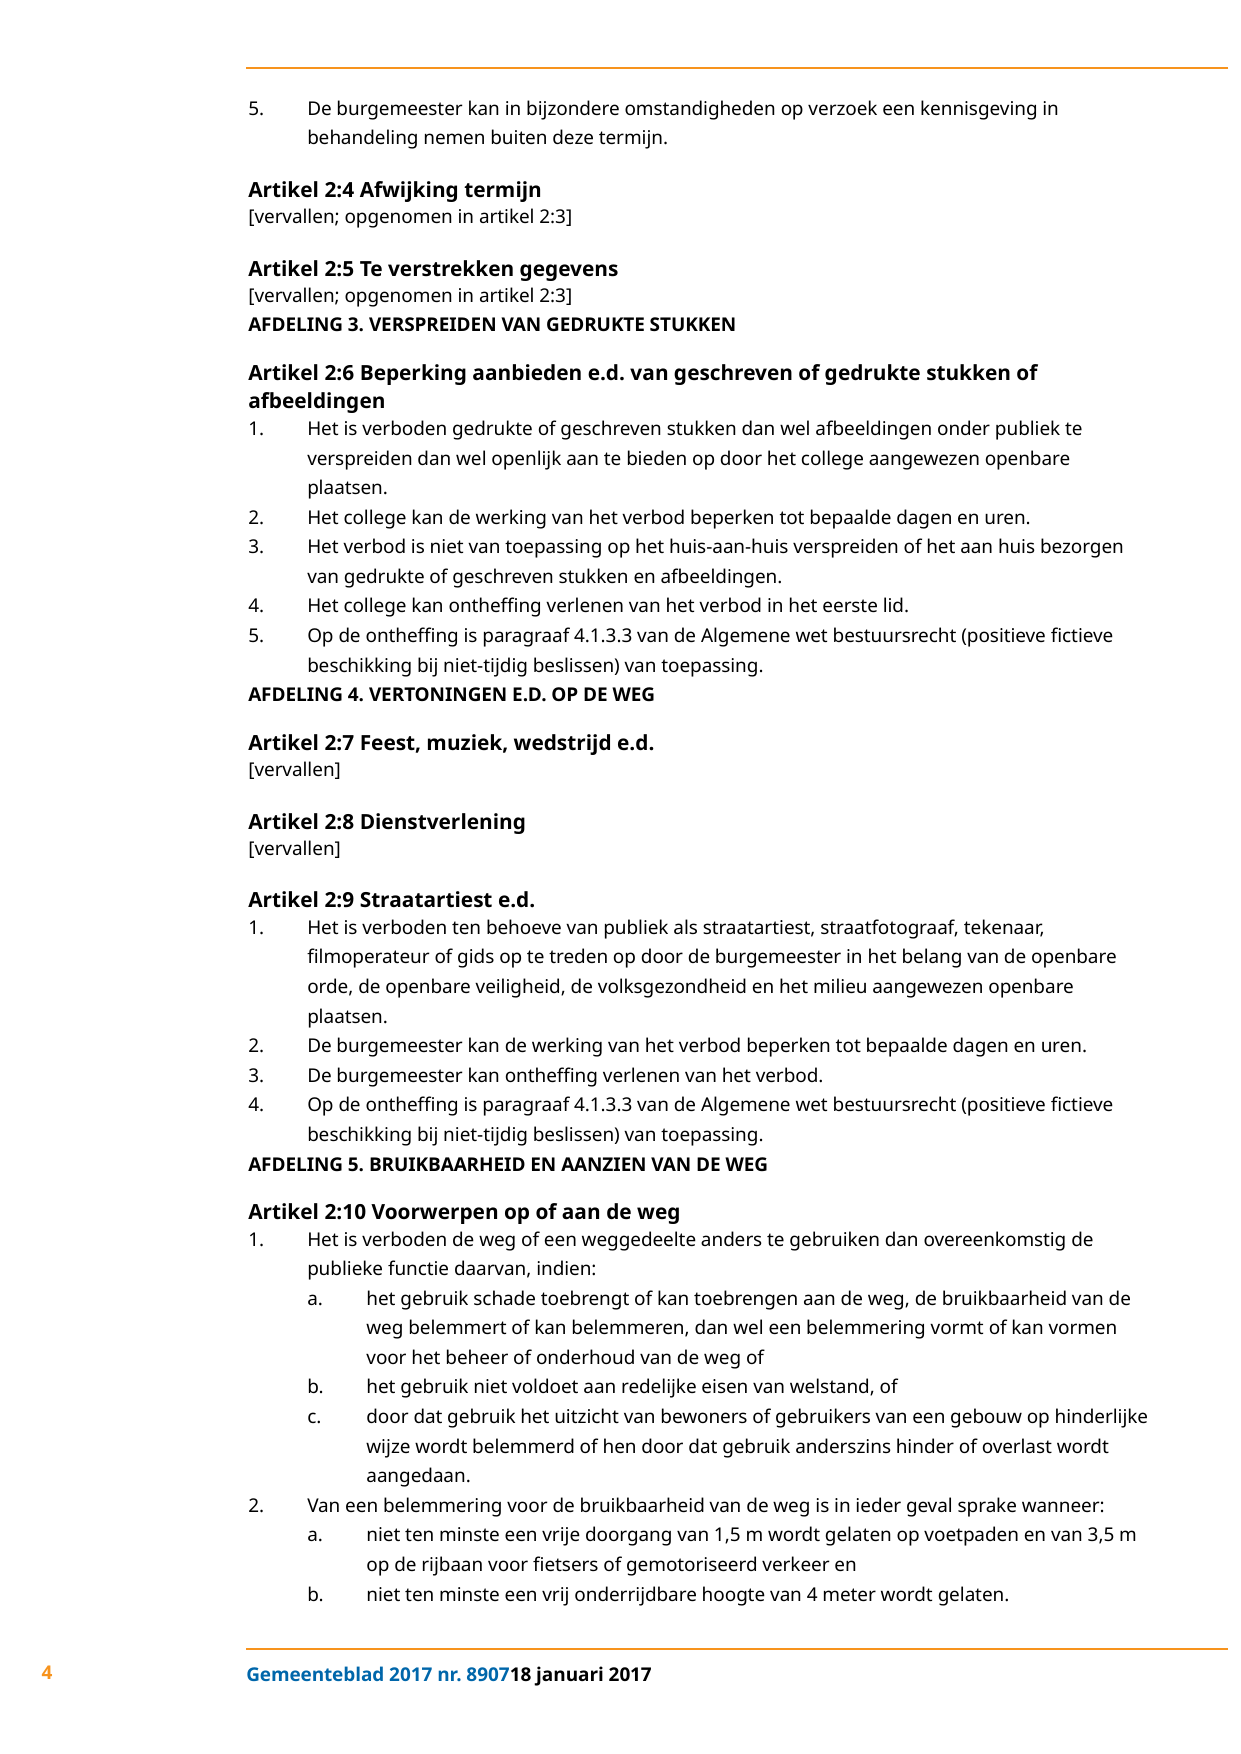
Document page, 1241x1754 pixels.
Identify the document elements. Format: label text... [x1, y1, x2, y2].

list niet ten minste een vrije doorgang van 1,5 m wordt gelaten op voetpaden en van 3,5 m op de rijbaan voor fietsers of gemotoriseerd verkeer en [307, 1522, 1152, 1577]
list door dat gebruik het uitzicht van bewoners of gebruikers van een gebouw op hinderlijke wijze wordt belemmerd of hen door dat gebruik anderszins hinder of overlast wordt aangedaan. [307, 1403, 1152, 1488]
list Het college kan de werking van het verbod beperken tot bepaalde dagen en uren. [248, 504, 1152, 529]
list De burgemeester kan ontheffing verlenen van het verbod. [248, 1062, 1152, 1088]
list Het is verboden de weg of een weggedeelte anders te gebruiken dan overeenkomstig de publieke functie daarvan, indien: [248, 1226, 1152, 1281]
text AFDELING 3. VERSPREIDEN VAN GEDRUKTE STUKKEN [248, 312, 1152, 337]
text AFDELING 4. VERTONINGEN E.D. OP DE WEG [248, 681, 1152, 707]
list De burgemeester kan de werking van het verbod beperken tot bepaalde dagen en uren. [248, 1032, 1152, 1058]
list het gebruik niet voldoet aan redelijke eisen van welstand, of [307, 1374, 1152, 1399]
text Artikel 2:7 Feest, muziek, wedstrijd e.d. [248, 728, 1152, 756]
text Artikel 2:9 Straatartiest e.d. [248, 886, 1152, 914]
text Artikel 2:4 Afwijking termijn [248, 175, 1152, 203]
list niet ten minste een vrij onderrijdbare hoogte van 4 meter wordt gelaten. [307, 1581, 1152, 1606]
list Van een belemmering voor de bruikbaarheid van de weg is in ieder geval sprake wanneer: [248, 1492, 1152, 1518]
text Artikel 2:8 Dienstverlening [248, 807, 1152, 835]
picture [41, 47, 231, 172]
text Artikel 2:6 Beperking aanbieden e.d. van geschreven of gedrukte stukken of afbeeldingen [248, 358, 1152, 415]
text Artikel 2:5 Te verstrekken gegevens [248, 254, 1152, 282]
list het gebruik schade toebrengt of kan toebrengen aan de weg, de bruikbaarheid van de weg belemmert of kan belemmeren, dan wel een belemmering vormt of kan vormen voor het beheer of onderhoud van de weg of [307, 1285, 1152, 1370]
text [vervallen; opgenomen in artikel 2:3] [248, 203, 1152, 229]
list Het verbod is niet van toepassing op het huis-aan-huis verspreiden of het aan huis bezorgen van gedrukte of geschreven stukken en afbeeldingen. [248, 533, 1152, 589]
list Op de ontheffing is paragraaf 4.1.3.3 van de Algemene wet bestuursrecht (positieve fictieve beschikking bij niet-tijdig beslissen) van toepassing. [248, 1092, 1152, 1147]
text [vervallen; opgenomen in artikel 2:3] [248, 282, 1152, 308]
text Artikel 2:10 Voorwerpen op of aan de weg [248, 1197, 1152, 1226]
list Het is verboden ten behoeve van publiek als straatartiest, straatfotograaf, tekenaar, filmoperateur of gids op te treden op door de burgemeester in het belang van de openbare orde, de openbare veiligheid, de volksgezondheid en het milieu aangewezen openbare plaatsen. [248, 914, 1152, 1028]
text [vervallen] [248, 835, 1152, 861]
list Op de ontheffing is paragraaf 4.1.3.3 van de Algemene wet bestuursrecht (positieve fictieve beschikking bij niet-tijdig beslissen) van toepassing. [248, 622, 1152, 677]
list Het is verboden gedrukte of geschreven stukken dan wel afbeeldingen onder publiek te verspreiden dan wel openlijk aan te bieden op door het college aangewezen openbare plaatsen. [248, 415, 1152, 500]
text AFDELING 5. BRUIKBAARHEID EN AANZIEN VAN DE WEG [248, 1151, 1152, 1176]
text [vervallen] [248, 756, 1152, 782]
list De burgemeester kan in bijzondere omstandigheden op verzoek een kennisgeving in behandeling nemen buiten deze termijn. [248, 95, 1152, 150]
list Het college kan ontheffing verlenen van het verbod in het eerste lid. [248, 593, 1152, 618]
